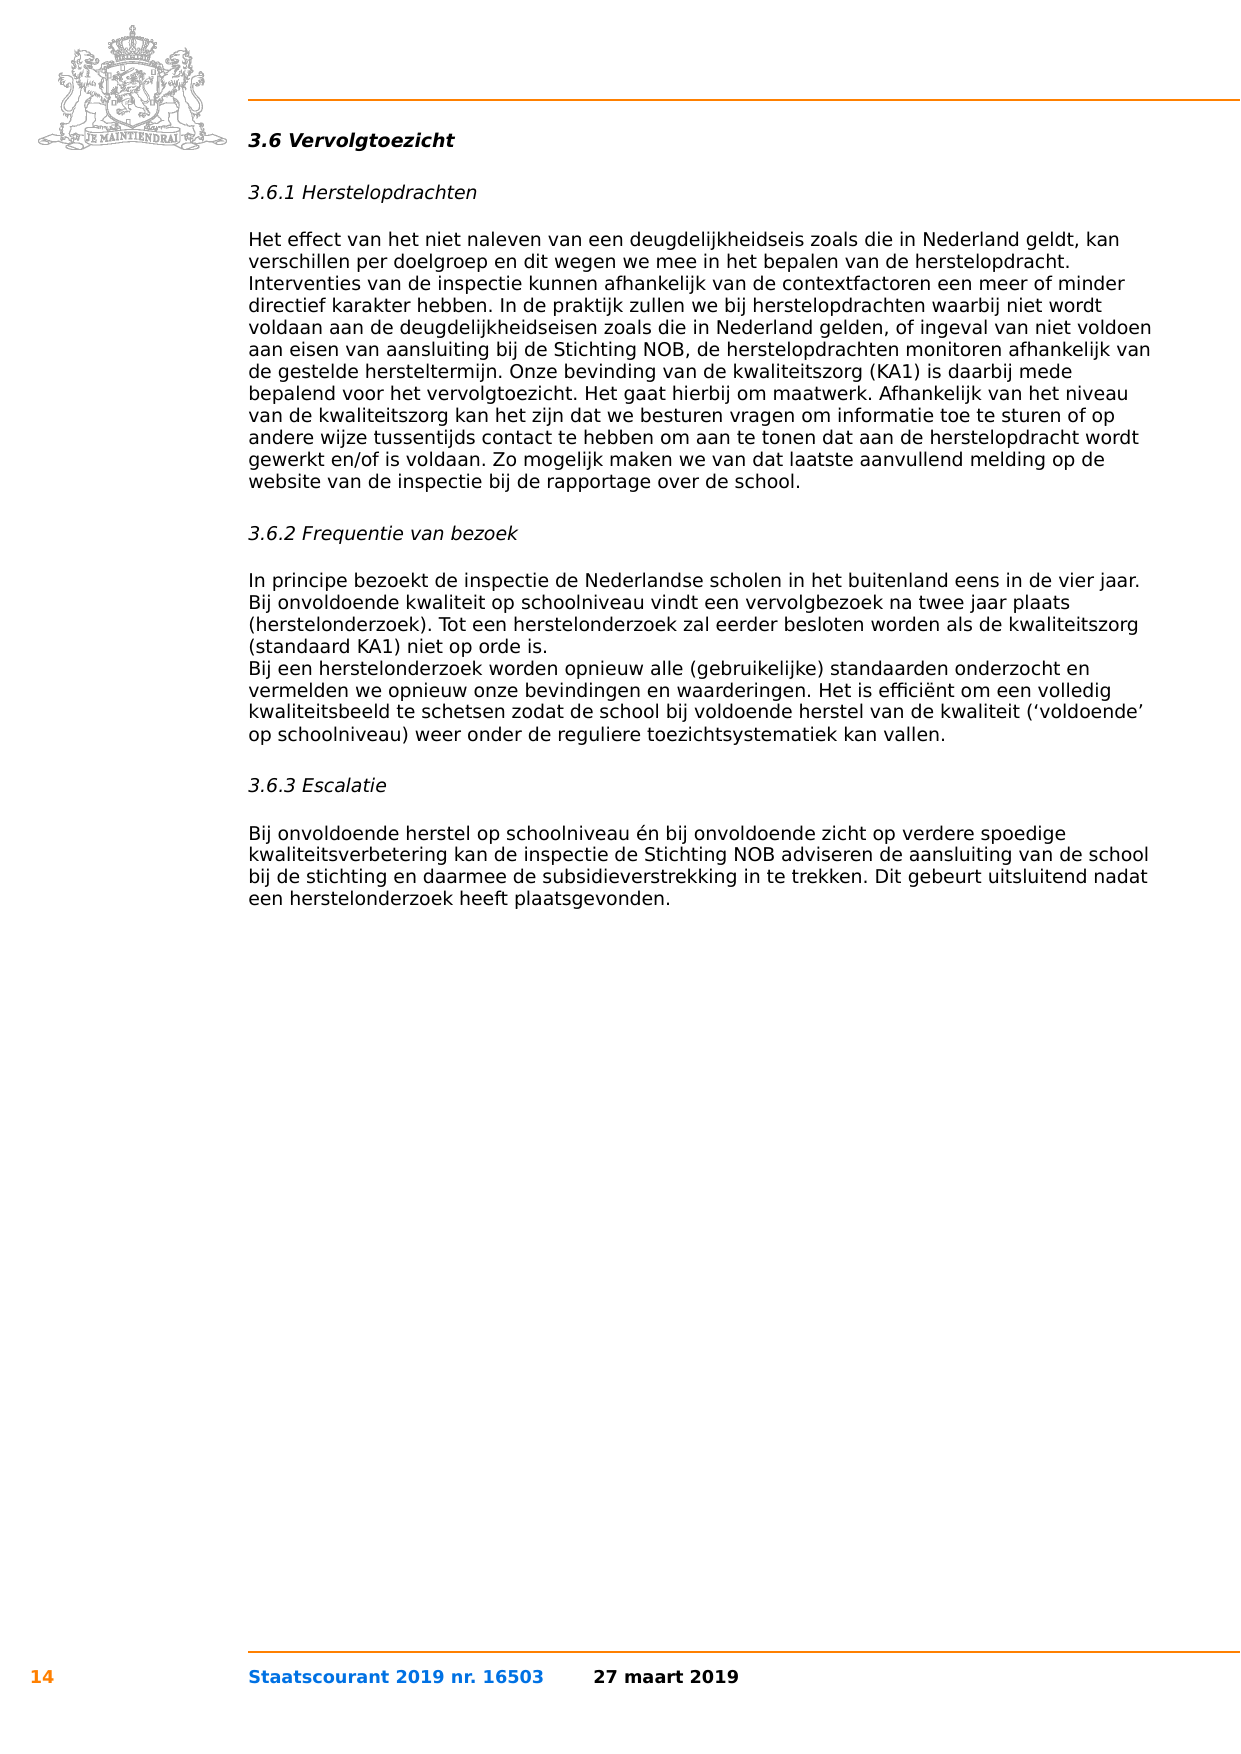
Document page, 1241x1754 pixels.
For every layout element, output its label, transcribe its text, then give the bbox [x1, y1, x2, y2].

subtitle 3.6.3 Escalatie [248, 775, 1163, 797]
text Bij onvoldoende herstel op schoolniveau én bij onvoldoende zicht op verdere spoedige kwaliteitsverbetering kan de inspectie de Stichting NOB adviseren de aansluiting van de school bij de stichting en daarmee de subsidieverstrekking in te trekken. Dit gebeurt uitsluitend nadat een herstelonderzoek heeft plaatsgevonden. [248, 822, 1163, 910]
subtitle 3.6.1 Herstelopdrachten [248, 182, 1163, 204]
subtitle 3.6 Vervolgtoezicht [248, 130, 1163, 152]
picture [38, 25, 227, 150]
text Bij een herstelonderzoek worden opnieuw alle (gebruikelijke) standaarden onderzocht en vermelden we opnieuw onze bevindingen en waarderingen. Het is efficiënt om een volledig kwaliteitsbeeld te schetsen zodat de school bij voldoende herstel van de kwaliteit (‘voldoende’ op schoolniveau) weer onder de reguliere toezichtsystematiek kan vallen. [248, 657, 1163, 745]
subtitle 3.6.2 Frequentie van bezoek [248, 523, 1163, 544]
text Het effect van het niet naleven van een deugdelijkheidseis zoals die in Nederland geldt, kan verschillen per doelgroep en dit wegen we mee in het bepalen van de herstelopdracht. Interventies van de inspectie kunnen afhankelijk van de contextfactoren een meer of minder directief karakter hebben. In de praktijk zullen we bij herstelopdrachten waarbij niet wordt voldaan aan de deugdelijkheidseisen zoals die in Nederland gelden, of ingeval van niet voldoen aan eisen van aansluiting bij de Stichting NOB, de herstelopdrachten monitoren afhankelijk van de gestelde hersteltermijn. Onze bevinding van de kwaliteitszorg (KA1) is daarbij mede bepalend voor het vervolgtoezicht. Het gaat hierbij om maatwerk. Afhankelijk van het niveau van de kwaliteitszorg kan het zijn dat we besturen vragen om informatie toe te sturen of op andere wijze tussentijds contact te hebben om aan te tonen dat aan de herstelopdracht wordt gewerkt en/of is voldaan. Zo mogelijk maken we van dat laatste aanvullend melding op de website van de inspectie bij de rapportage over de school. [248, 229, 1163, 493]
text In principe bezoekt de inspectie de Nederlandse scholen in het buitenland eens in de vier jaar. Bij onvoldoende kwaliteit op schoolniveau vindt een vervolgbezoek na twee jaar plaats (herstelonderzoek). Tot een herstelonderzoek zal eerder besloten worden als de kwaliteitszorg (standaard KA1) niet op orde is. [248, 569, 1163, 657]
